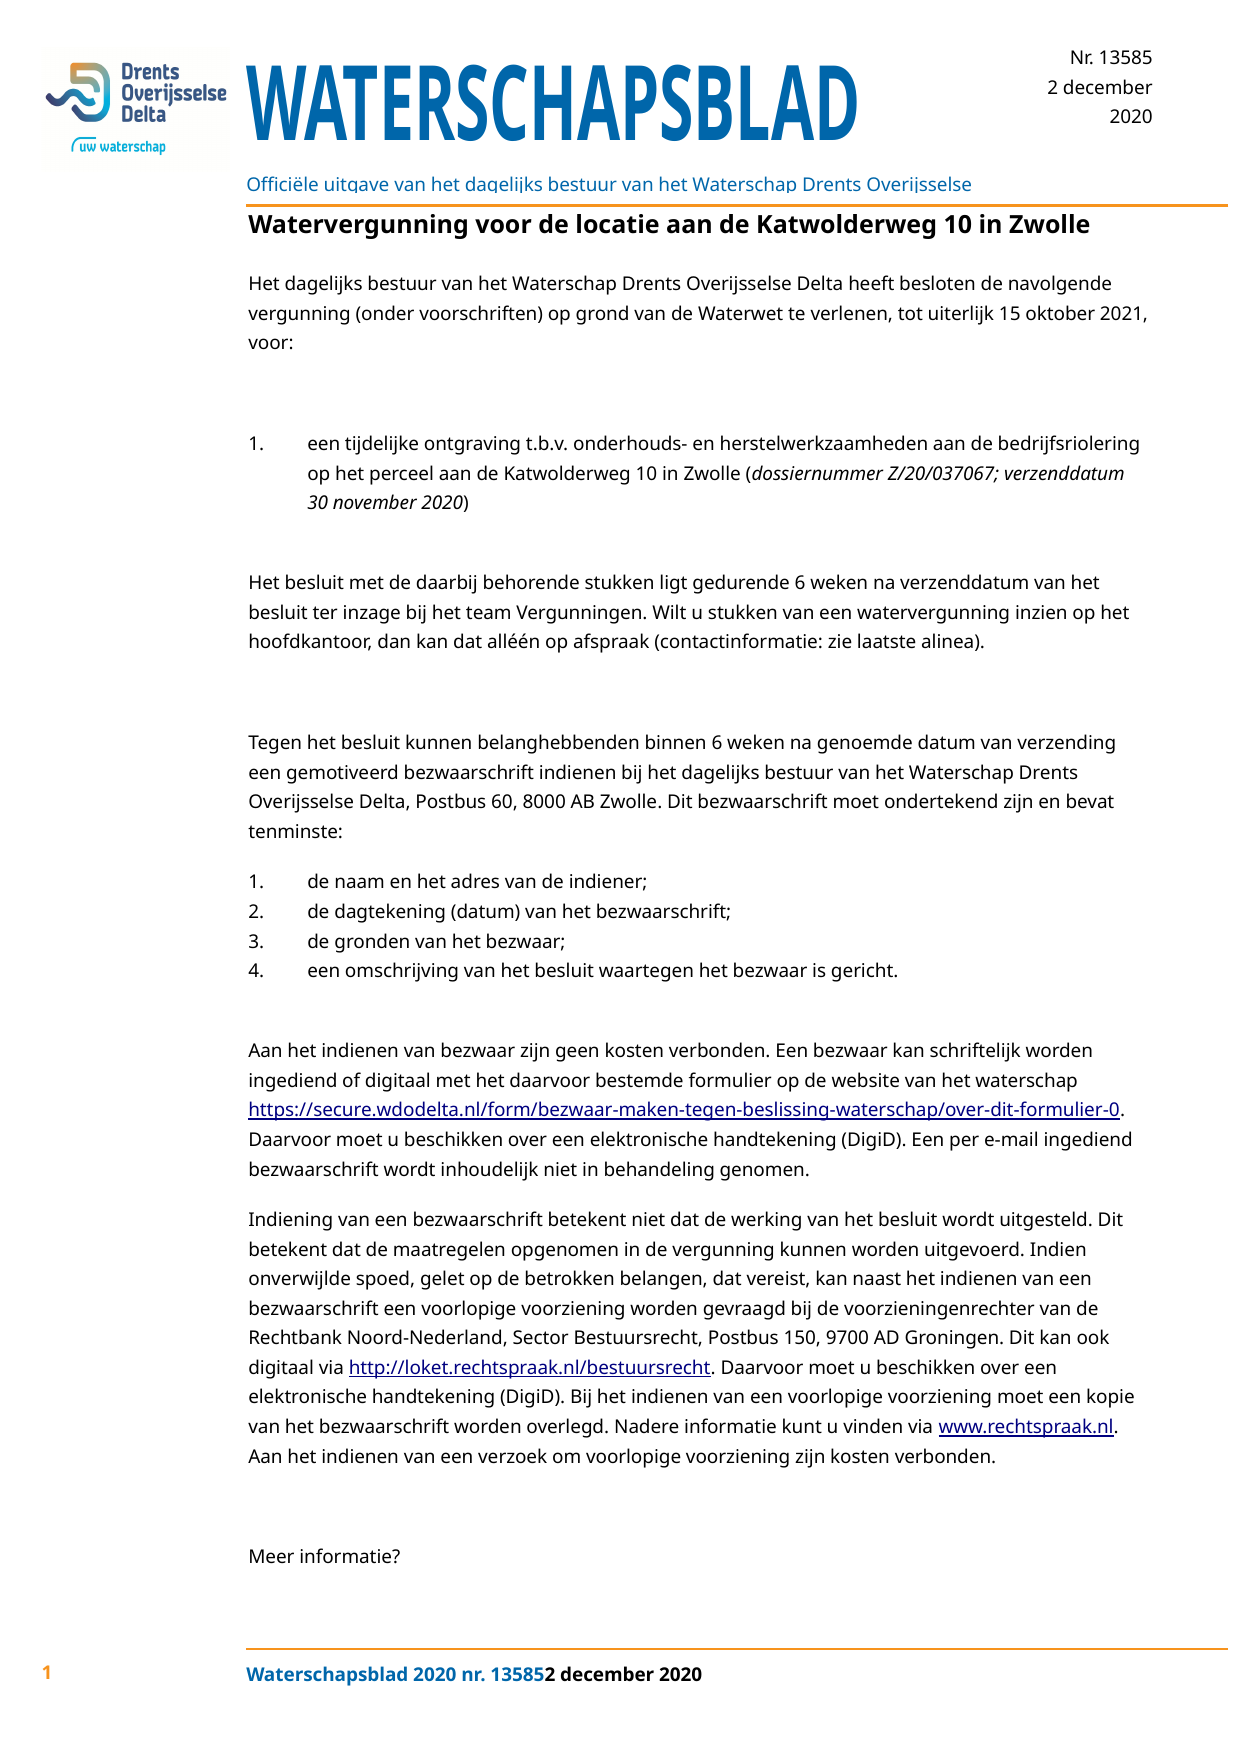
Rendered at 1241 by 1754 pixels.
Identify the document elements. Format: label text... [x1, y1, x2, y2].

list de gronden van het bezwaar; [248, 928, 1152, 953]
text Meer informatie? [248, 1544, 1152, 1569]
text Aan het indienen van bezwaar zijn geen kosten verbonden. Een bezwaar kan schriftelijk worden ingediend of digitaal met het daarvoor bestemde formulier op de website van het waterschap https://secure.wdodelta.nl/form/bezwaar-maken-tegen-beslissing-waterschap/over-dit-formulier-0. Daarvoor moet u beschikken over een elektronische handtekening (DigiD). Een per e-mail ingediend bezwaarschrift wordt inhoudelijk niet in behandeling genomen. [248, 1037, 1152, 1181]
text Indiening van een bezwaarschrift betekent niet dat de werking van het besluit wordt uitgesteld. Dit betekent dat de maatregelen opgenomen in de vergunning kunnen worden uitgevoerd. Indien onverwijlde spoed, gelet op de betrokken belangen, dat vereist, kan naast het indienen van een bezwaarschrift een voorlopige voorziening worden gevraagd bij de voorzieningenrechter van de Rechtbank Noord-Nederland, Sector Bestuursrecht, Postbus 150, 9700 AD Groningen. Dit kan ook digitaal via http://loket.rechtspraak.nl/bestuursrecht. Daarvoor moet u beschikken over een elektronische handtekening (DigiD). Bij het indienen van een voorlopige voorziening moet een kopie van het bezwaarschrift worden overlegd. Nadere informatie kunt u vinden via www.rechtspraak.nl. Aan het indienen van een verzoek om voorlopige voorziening zijn kosten verbonden. [248, 1206, 1152, 1468]
text Het besluit met de daarbij behorende stukken ligt gedurende 6 weken na verzenddatum van het besluit ter inzage bij het team Vergunningen. Wilt u stukken van een watervergunning inzien op het hoofdkantoor, dan kan dat alléén op afspraak (contactinformatie: zie laatste alinea). [248, 569, 1152, 654]
text Tegen het besluit kunnen belanghebbenden binnen 6 weken na genoemde datum van verzending een gemotiveerd bezwaarschrift indienen bij het dagelijks bestuur van het Waterschap Drents Overijsselse Delta, Postbus 60, 8000 AB Zwolle. Dit bezwaarschrift moet ondertekend zijn en bevat tenminste: [248, 729, 1152, 844]
text Het dagelijks bestuur van het Waterschap Drents Overijsselse Delta heeft besloten de navolgende vergunning (onder voorschriften) op grond van de Waterwet te verlenen, tot uiterlijk 15 oktober 2021, voor: [248, 270, 1152, 355]
list een omschrijving van het besluit waartegen het bezwaar is gericht. [248, 957, 1152, 983]
picture [41, 47, 231, 172]
list de dagtekening (datum) van het bezwaarschrift; [248, 898, 1152, 924]
list de naam en het adres van de indiener; [248, 869, 1152, 894]
text Watervergunning voor de locatie aan de Katwolderweg 10 in Zwolle [248, 207, 1152, 241]
list een tijdelijke ontgraving t.b.v. onderhouds- en herstelwerkzaamheden aan de bedrijfsriolering op het perceel aan de Katwolderweg 10 in Zwolle (dossiernummer Z/20/037067; verzenddatum 30 november 2020) [248, 430, 1152, 515]
